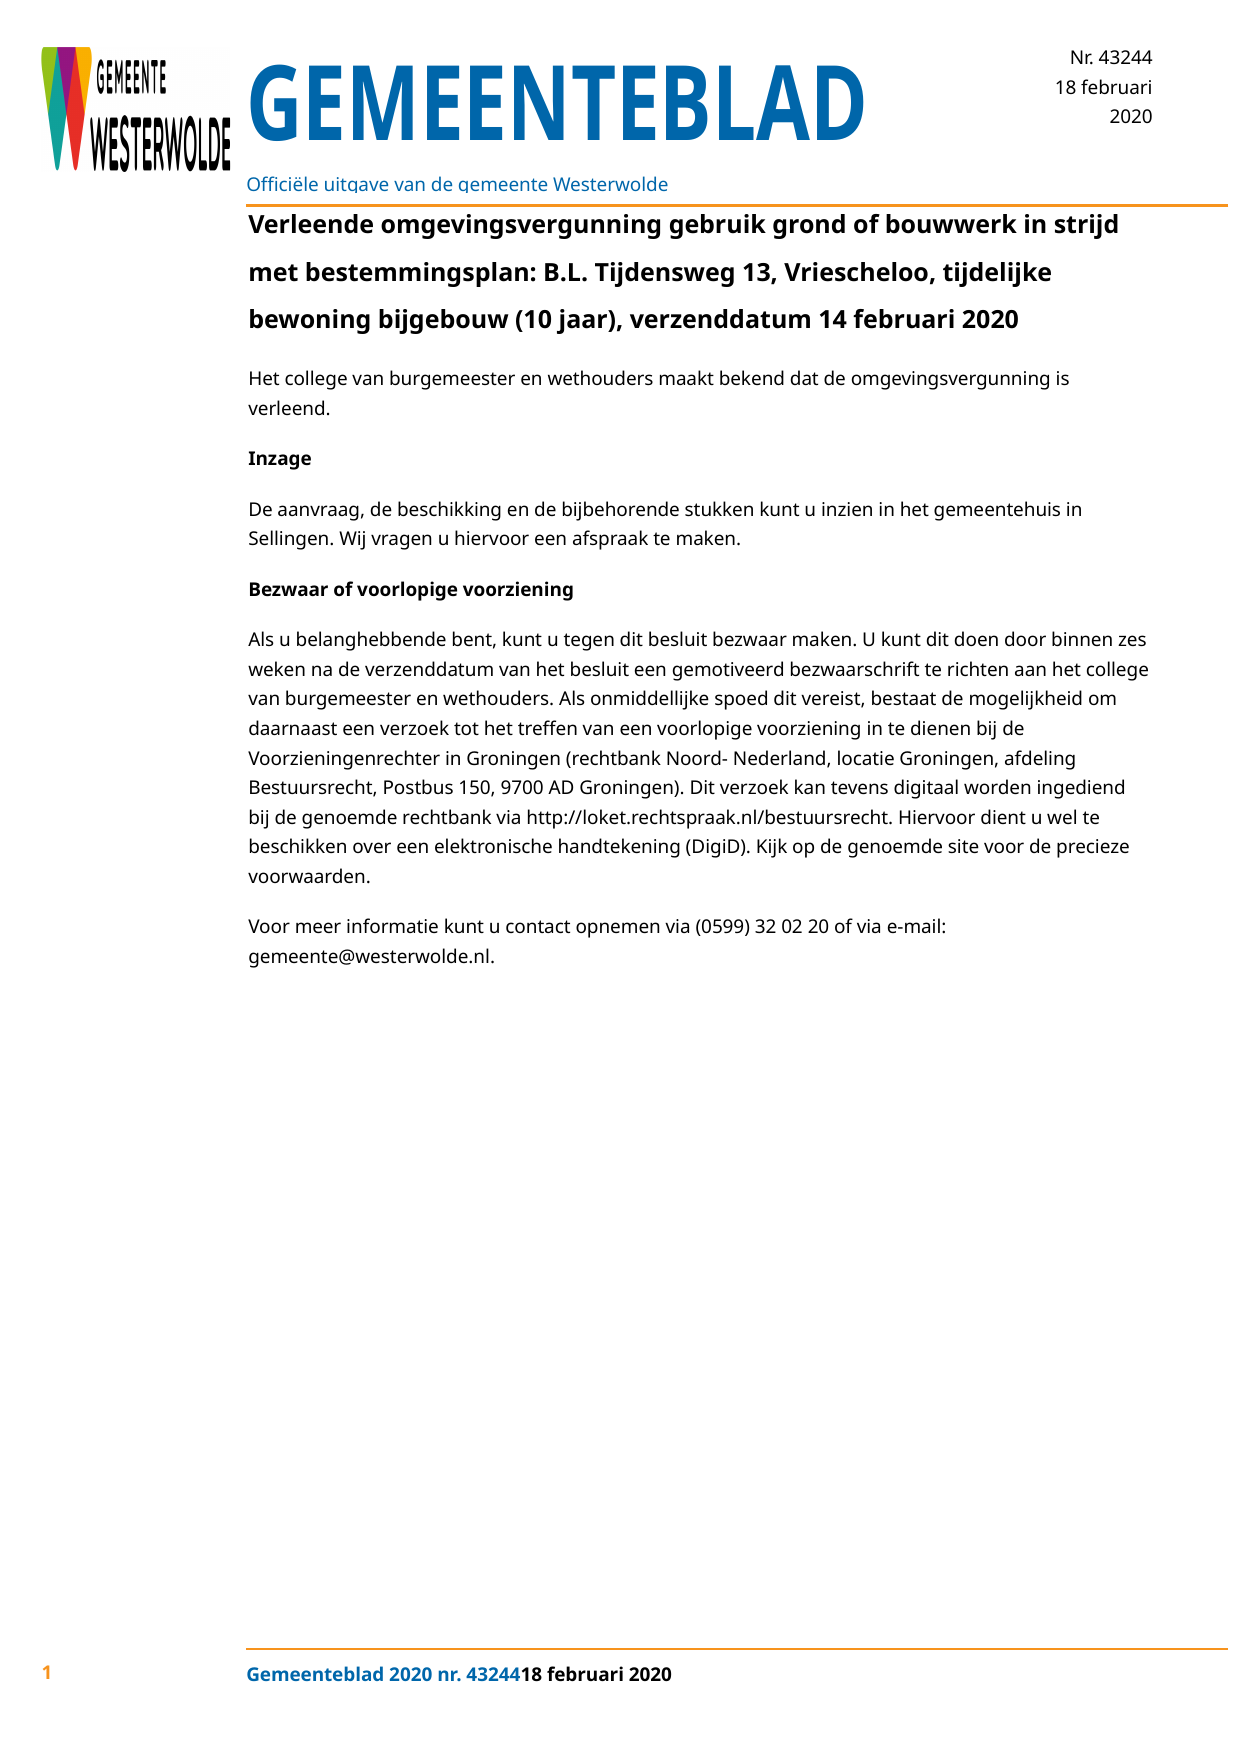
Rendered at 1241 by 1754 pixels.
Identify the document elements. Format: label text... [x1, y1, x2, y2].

text Verleende omgevingsvergunning gebruik grond of bouwwerk in strijd met bestemmingsplan: B.L. Tijdensweg 13, Vriescheloo, tijdelijke bewoning bijgebouw (10 jaar), verzenddatum 14 februari 2020 [248, 207, 1152, 336]
text Als u belanghebbende bent, kunt u tegen dit besluit bezwaar maken. U kunt dit doen door binnen zes weken na de verzenddatum van het besluit een gemotiveerd bezwaarschrift te richten aan het college van burgemeester en wethouders. Als onmiddellijke spoed dit vereist, bestaat de mogelijkheid om daarnaast een verzoek tot het treffen van een voorlopige voorziening in te dienen bij de Voorzieningenrechter in Groningen (rechtbank Noord- Nederland, locatie Groningen, afdeling Bestuursrecht, Postbus 150, 9700 AD Groningen). Dit verzoek kan tevens digitaal worden ingediend bij de genoemde rechtbank via http://loket.rechtspraak.nl/bestuursrecht. Hiervoor dient u wel te beschikken over een elektronische handtekening (DigiD). Kijk op de genoemde site voor de precieze voorwaarden. [248, 626, 1152, 889]
text Bezwaar of voorlopige voorziening [248, 576, 1152, 602]
picture [41, 47, 231, 172]
text Het college van burgemeester en wethouders maakt bekend dat de omgevingsvergunning is verleend. [248, 366, 1152, 421]
text De aanvraag, de beschikking en de bijbehorende stukken kunt u inzien in het gemeentehuis in Sellingen. Wij vragen u hiervoor een afspraak te maken. [248, 496, 1152, 551]
text Inzage [248, 446, 1152, 471]
text Voor meer informatie kunt u contact opnemen via (0599) 32 02 20 of via e-mail: gemeente@westerwolde.nl. [248, 913, 1152, 969]
